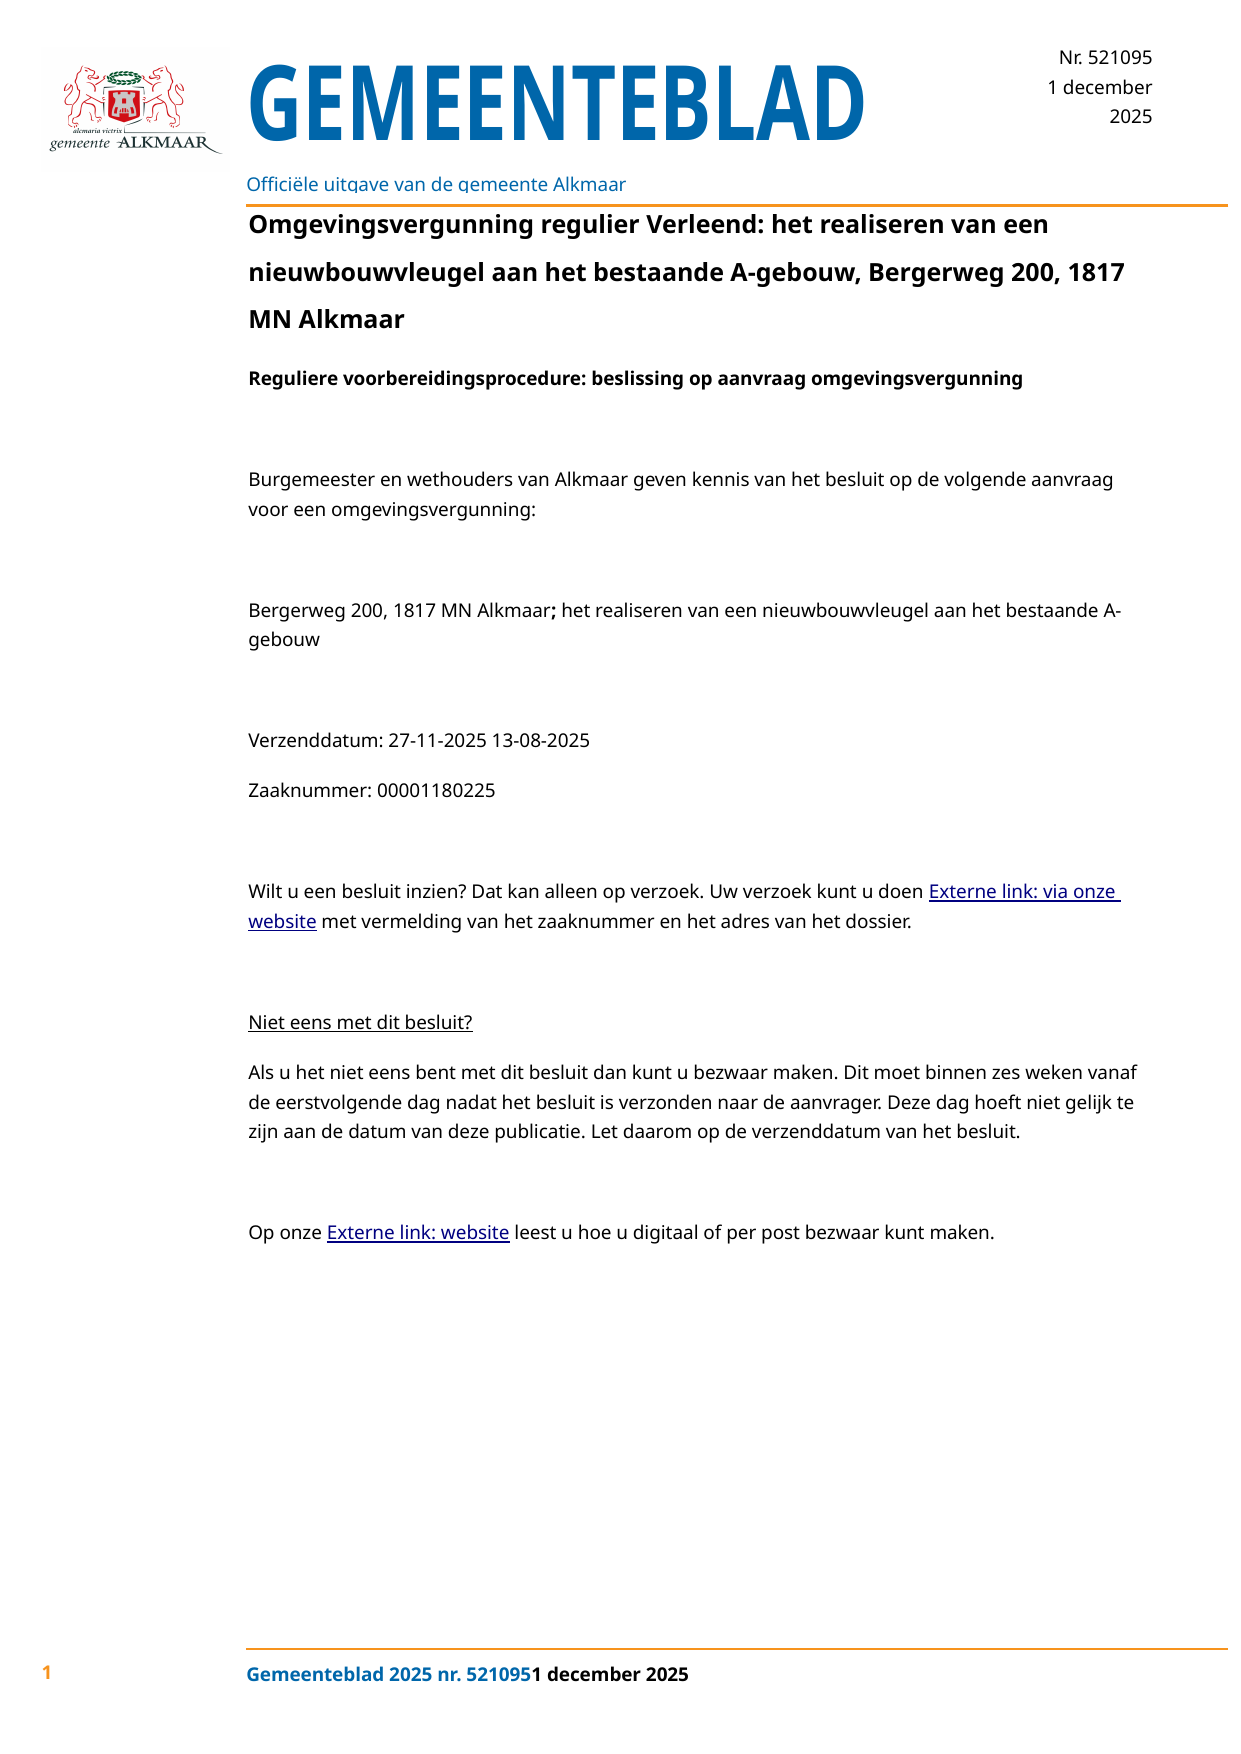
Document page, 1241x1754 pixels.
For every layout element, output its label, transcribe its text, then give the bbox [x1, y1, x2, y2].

text Op onze Externe link: website leest u hoe u digitaal of per post bezwaar kunt maken. [248, 1219, 1152, 1245]
text Niet eens met dit besluit? [248, 1009, 1152, 1034]
text Als u het niet eens bent met dit besluit dan kunt u bezwaar maken. Dit moet binnen zes weken vanaf de eerstvolgende dag nadat het besluit is verzonden naar de aanvrager. Deze dag hoeft niet gelijk te zijn aan de datum van deze publicatie. Let daarom op de verzenddatum van het besluit. [248, 1059, 1152, 1144]
text Wilt u een besluit inzien? Dat kan alleen op verzoek. Uw verzoek kunt u doen Externe link: via onze website met vermelding van het zaaknummer en het adres van het dossier. [248, 878, 1152, 934]
text Reguliere voorbereidingsprocedure: beslissing op aanvraag omgevingsvergunning [248, 366, 1152, 391]
text Burgemeester en wethouders van Alkmaar geven kennis van het besluit op de volgende aanvraag voor een omgevingsvergunning: [248, 466, 1152, 522]
text Bergerweg 200, 1817 MN Alkmaar; het realiseren van een nieuwbouwvleugel aan het bestaande A-gebouw [248, 597, 1152, 652]
picture [41, 47, 231, 172]
text Omgevingsvergunning regulier Verleend: het realiseren van een nieuwbouwvleugel aan het bestaande A-gebouw, Bergerweg 200, 1817 MN Alkmaar [248, 207, 1152, 336]
text Zaaknummer: 00001180225 [248, 778, 1152, 803]
text Verzenddatum: 27-11-2025 13-08-2025 [248, 727, 1152, 753]
